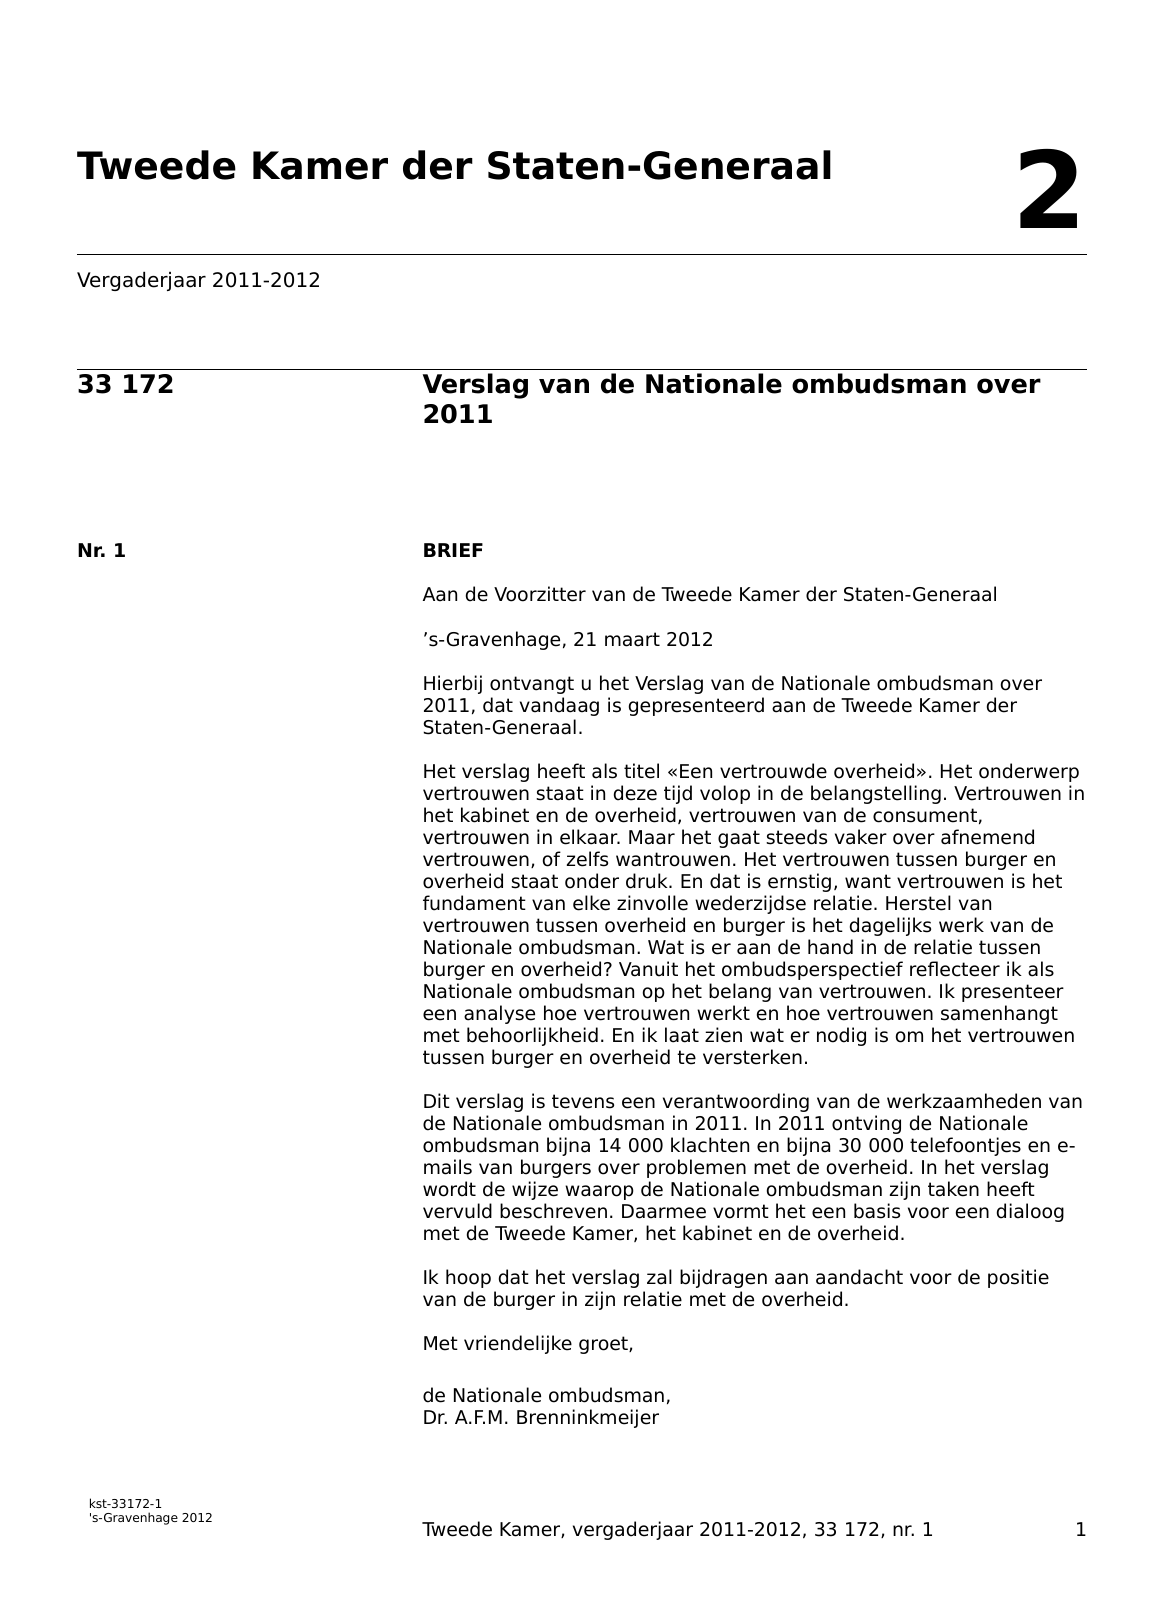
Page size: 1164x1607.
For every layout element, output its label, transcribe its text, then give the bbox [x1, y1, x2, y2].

text ’s-Gravenhage, 21 maart 2012 [422, 628, 1087, 651]
subtitle Nr. 1 BRIEF [77, 540, 1087, 562]
subtitle 33 172 Verslag van de Nationale ombudsman over 2011 [77, 370, 1087, 429]
text 's-Gravenhage 2012 [88, 1511, 323, 1525]
text Met vriendelijke groet, [422, 1333, 1087, 1355]
text Dit verslag is tevens een verantwoording van de werkzaamheden van de Nationale ombudsman in 2011. In 2011 ontving de Nationale ombudsman bijna 14 000 klachten en bijna 30 000 telefoontjes en e-mails van burgers over problemen met de overheid. In het verslag wordt de wijze waarop de Nationale ombudsman zijn taken heeft vervuld beschreven. Daarmee vormt het een basis voor een dialoog met de Tweede Kamer, het kabinet en de overheid. [422, 1091, 1087, 1244]
text de Nationale ombudsman, Dr. A.F.M. Brenninkmeijer [422, 1385, 1087, 1429]
table_header 2 [886, 130, 1087, 254]
text Ik hoop dat het verslag zal bijdragen aan aandacht voor de positie van de burger in zijn relatie met de overheid. [422, 1267, 1087, 1311]
text Aan de Voorzitter van de Tweede Kamer der Staten-Generaal [422, 584, 1087, 606]
text Het verslag heeft als titel «Een vertrouwde overheid». Het onderwerp vertrouwen staat in deze tijd volop in de belangstelling. Vertrouwen in het kabinet en de overheid, vertrouwen van de consument, vertrouwen in elkaar. Maar het gaat steeds vaker over afnemend vertrouwen, of zelfs wantrouwen. Het vertrouwen tussen burger en overheid staat onder druk. En dat is ernstig, want vertrouwen is het fundament van elke zinvolle wederzijdse relatie. Herstel van vertrouwen tussen overheid en burger is het dagelijks werk van de Nationale ombudsman. Wat is er aan de hand in de relatie tussen burger en overheid? Vanuit het ombudsperspectief reflecteer ik als Nationale ombudsman op het belang van vertrouwen. Ik presenteer een analyse hoe vertrouwen werkt en hoe vertrouwen samenhangt met behoorlijkheid. En ik laat zien wat er nodig is om het vertrouwen tussen burger en overheid te versterken. [422, 761, 1087, 1068]
text kst-33172-1 [88, 1497, 323, 1511]
text Hierbij ontvangt u het Verslag van de Nationale ombudsman over 2011, dat vandaag is gepresenteerd aan de Tweede Kamer der Staten-Generaal. [422, 673, 1087, 739]
table_cell Vergaderjaar 2011-2012 [77, 255, 1087, 369]
table_header Tweede Kamer der Staten-Generaal [77, 130, 886, 254]
